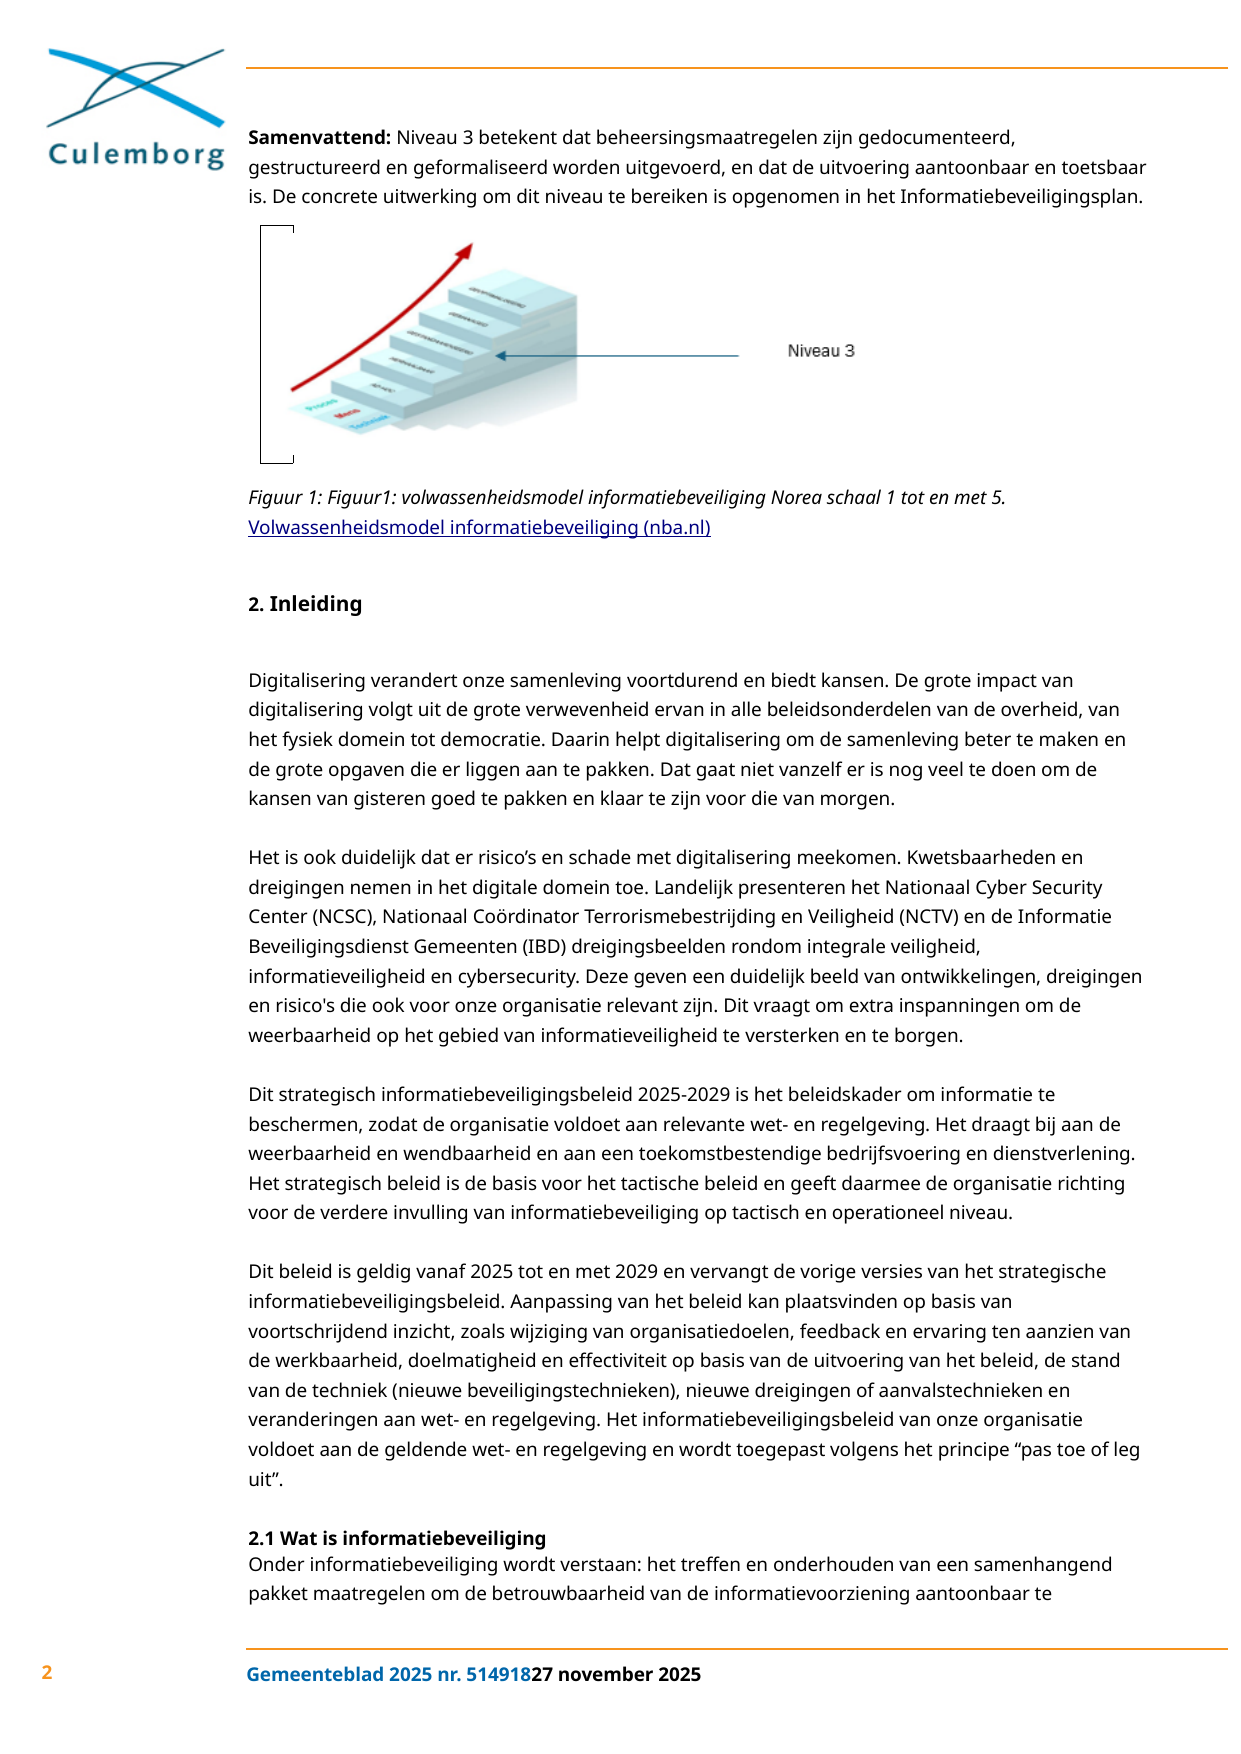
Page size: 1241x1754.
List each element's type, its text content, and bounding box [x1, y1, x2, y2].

picture [41, 47, 231, 172]
text Samenvattend: Niveau 3 betekent dat beheersingsmaatregelen zijn gedocumenteerd, gestructureerd en geformaliseerd worden uitgevoerd, en dat de uitvoering aantoonbaar en toetsbaar is. De concrete uitwerking om dit niveau te bereiken is opgenomen in het Informatiebeveiligingsplan. [248, 124, 1152, 209]
text 2.1 Wat is informatiebeveiliging [248, 1525, 1152, 1551]
text Dit beleid is geldig vanaf 2025 tot en met 2029 en vervangt de vorige versies van het strategische informatiebeveiligingsbeleid. Aanpassing van het beleid kan plaatsvinden op basis van voortschrijdend inzicht, zoals wijziging van organisatiedoelen, feedback en ervaring ten aanzien van de werkbaarheid, doelmatigheid en effectiviteit op basis van de uitvoering van het beleid, de stand van de techniek (nieuwe beveiligingstechnieken), nieuwe dreigingen of aanvalstechnieken en veranderingen aan wet- en regelgeving. Het informatiebeveiligingsbeleid van onze organisatie voldoet aan de geldende wet- en regelgeving en wordt toegepast volgens het principe “pas toe of leg uit”. [248, 1259, 1152, 1492]
text Dit strategisch informatiebeveiligingsbeleid 2025-2029 is het beleidskader om informatie te beschermen, zodat de organisatie voldoet aan relevante wet- en regelgeving. Het draagt bij aan de weerbaarheid en wendbaarheid en aan een toekomstbestendige bedrijfsvoering en dienstverlening. Het strategisch beleid is de basis voor het tactische beleid en geeft daarmee de organisatie richting voor de verdere invulling van informatiebeveiliging op tactisch en operationeel niveau. [248, 1081, 1152, 1225]
picture [268, 233, 860, 455]
text 2. Inleiding [248, 589, 1152, 618]
text Volwassenheidsmodel informatiebeveiliging (nba.nl) [248, 514, 1152, 540]
text Onder informatiebeveiliging wordt verstaan: het treffen en onderhouden van een samenhangend pakket maatregelen om de betrouwbaarheid van de informatievoorziening aantoonbaar te [248, 1551, 1152, 1606]
text Figuur 1: Figuur1: volwassenheidsmodel informatiebeveiliging Norea schaal 1 tot en met 5. [248, 484, 1152, 510]
text Digitalisering verandert onze samenleving voortdurend en biedt kansen. De grote impact van digitalisering volgt uit de grote verwevenheid ervan in alle beleidsonderdelen van de overheid, van het fysiek domein tot democratie. Daarin helpt digitalisering om de samenleving beter te maken en de grote opgaven die er liggen aan te pakken. Dat gaat niet vanzelf er is nog veel te doen om de kansen van gisteren goed te pakken en klaar te zijn voor die van morgen. [248, 667, 1152, 811]
text Het is ook duidelijk dat er risico’s en schade met digitalisering meekomen. Kwetsbaarheden en dreigingen nemen in het digitale domein toe. Landelijk presenteren het Nationaal Cyber Security Center (NCSC), Nationaal Coördinator Terrorismebestrijding en Veiligheid (NCTV) en de Informatie Beveiligingsdienst Gemeenten (IBD) dreigingsbeelden rondom integrale veiligheid, informatieveiligheid en cybersecurity. Deze geven een duidelijk beeld van ontwikkelingen, dreigingen en risico's die ook voor onze organisatie relevant zijn. Dit vraagt om extra inspanningen om de weerbaarheid op het gebied van informatieveiligheid te versterken en te borgen. [248, 844, 1152, 1048]
